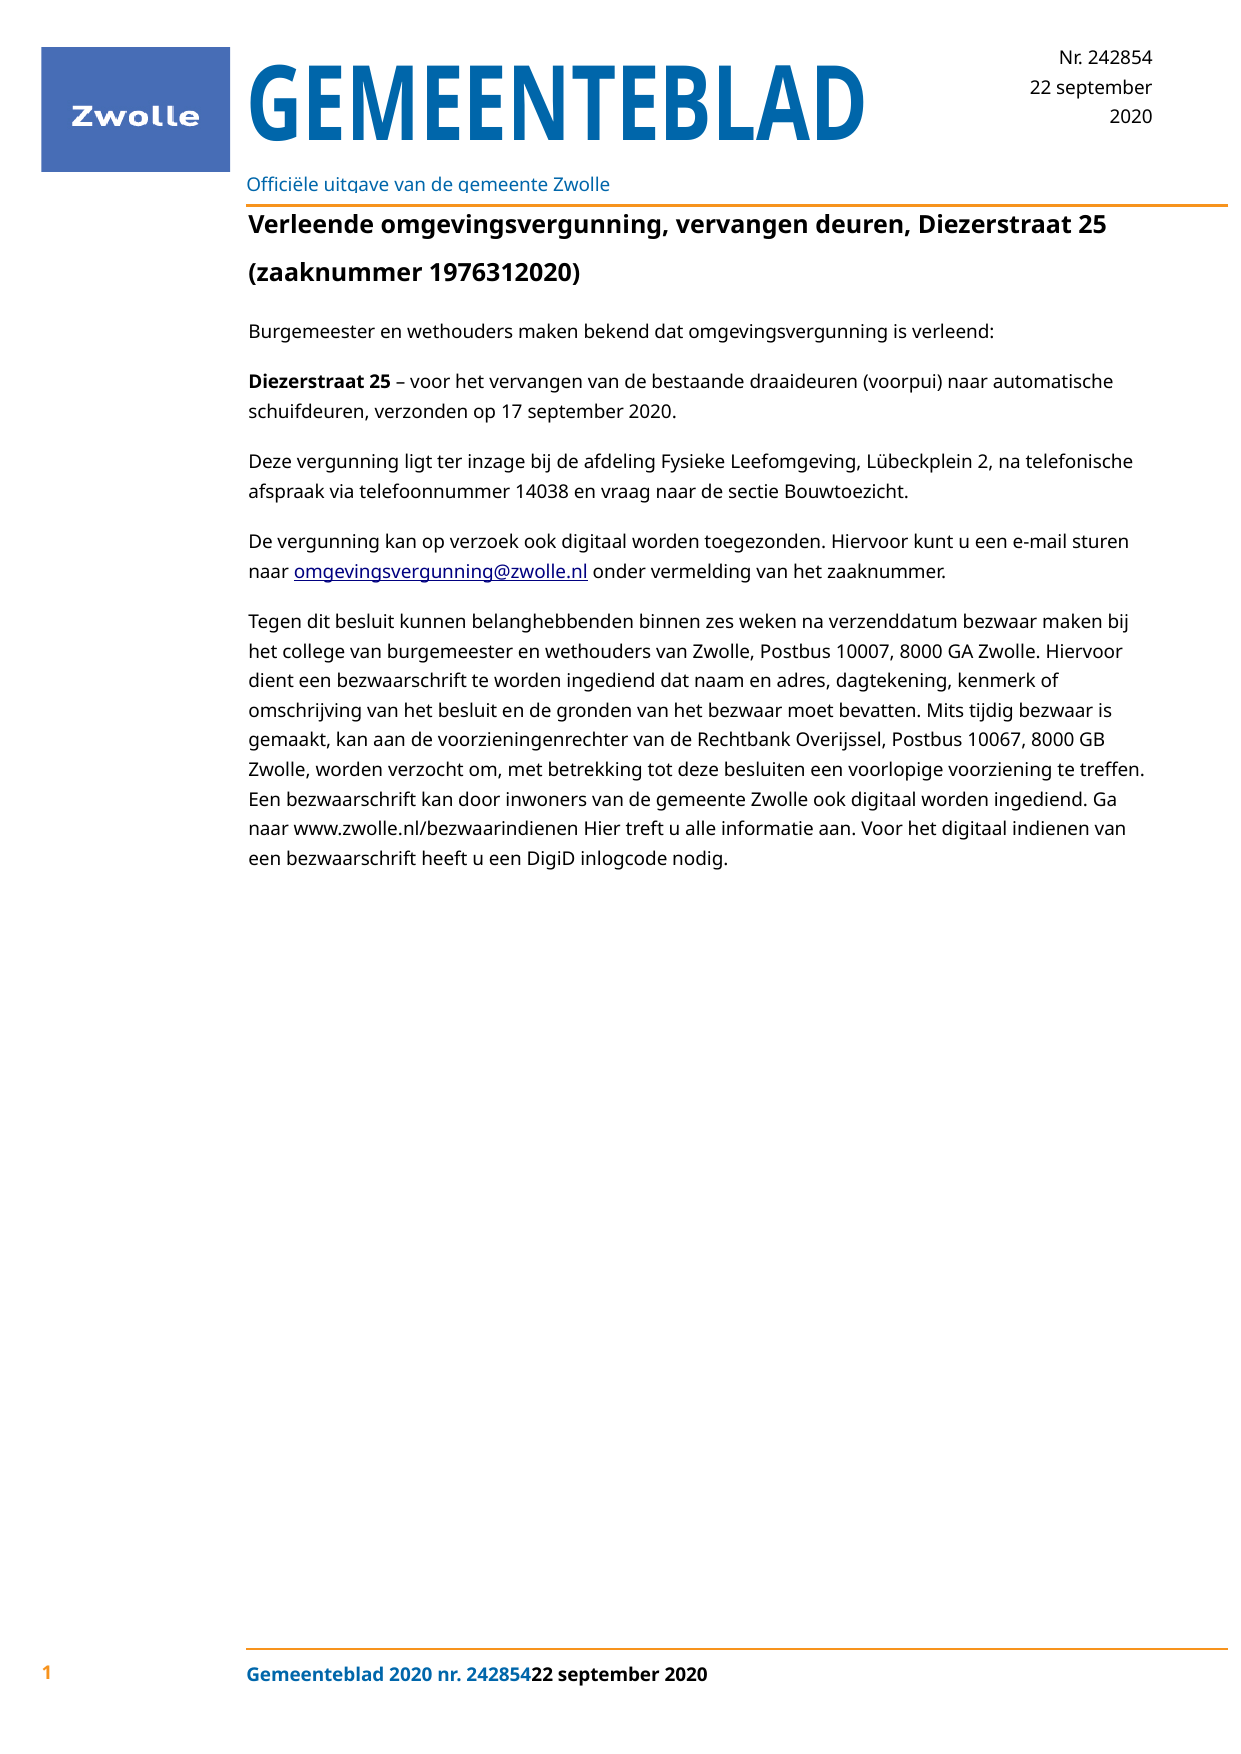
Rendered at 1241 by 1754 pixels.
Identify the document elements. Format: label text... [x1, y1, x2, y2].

text Verleende omgevingsvergunning, vervangen deuren, Diezerstraat 25 (zaaknummer 1976312020) [248, 207, 1152, 288]
text Burgemeester en wethouders maken bekend dat omgevingsvergunning is verleend: [248, 318, 1152, 344]
text Tegen dit besluit kunnen belanghebbenden binnen zes weken na verzenddatum bezwaar maken bij het college van burgemeester en wethouders van Zwolle, Postbus 10007, 8000 GA Zwolle. Hiervoor dient een bezwaarschrift te worden ingediend dat naam en adres, dagtekening, kenmerk of omschrijving van het besluit en de gronden van het bezwaar moet bevatten. Mits tijdig bezwaar is gemaakt, kan aan de voorzieningenrechter van de Rechtbank Overijssel, Postbus 10067, 8000 GB Zwolle, worden verzocht om, met betrekking tot deze besluiten een voorlopige voorziening te treffen. Een bezwaarschrift kan door inwoners van de gemeente Zwolle ook digitaal worden ingediend. Ga naar www.zwolle.nl/bezwaarindienen Hier treft u alle informatie aan. Voor het digitaal indienen van een bezwaarschrift heeft u een DigiD inlogcode nodig. [248, 608, 1152, 871]
text De vergunning kan op verzoek ook digitaal worden toegezonden. Hiervoor kunt u een e-mail sturen naar omgevingsvergunning@zwolle.nl onder vermelding van het zaaknummer. [248, 528, 1152, 584]
text Diezerstraat 25 – voor het vervangen van de bestaande draaideuren (voorpui) naar automatische schuifdeuren, verzonden op 17 september 2020. [248, 368, 1152, 424]
text Deze vergunning ligt ter inzage bij de afdeling Fysieke Leefomgeving, Lübeckplein 2, na telefonische afspraak via telefoonnummer 14038 en vraag naar de sectie Bouwtoezicht. [248, 448, 1152, 504]
picture [41, 47, 231, 172]
